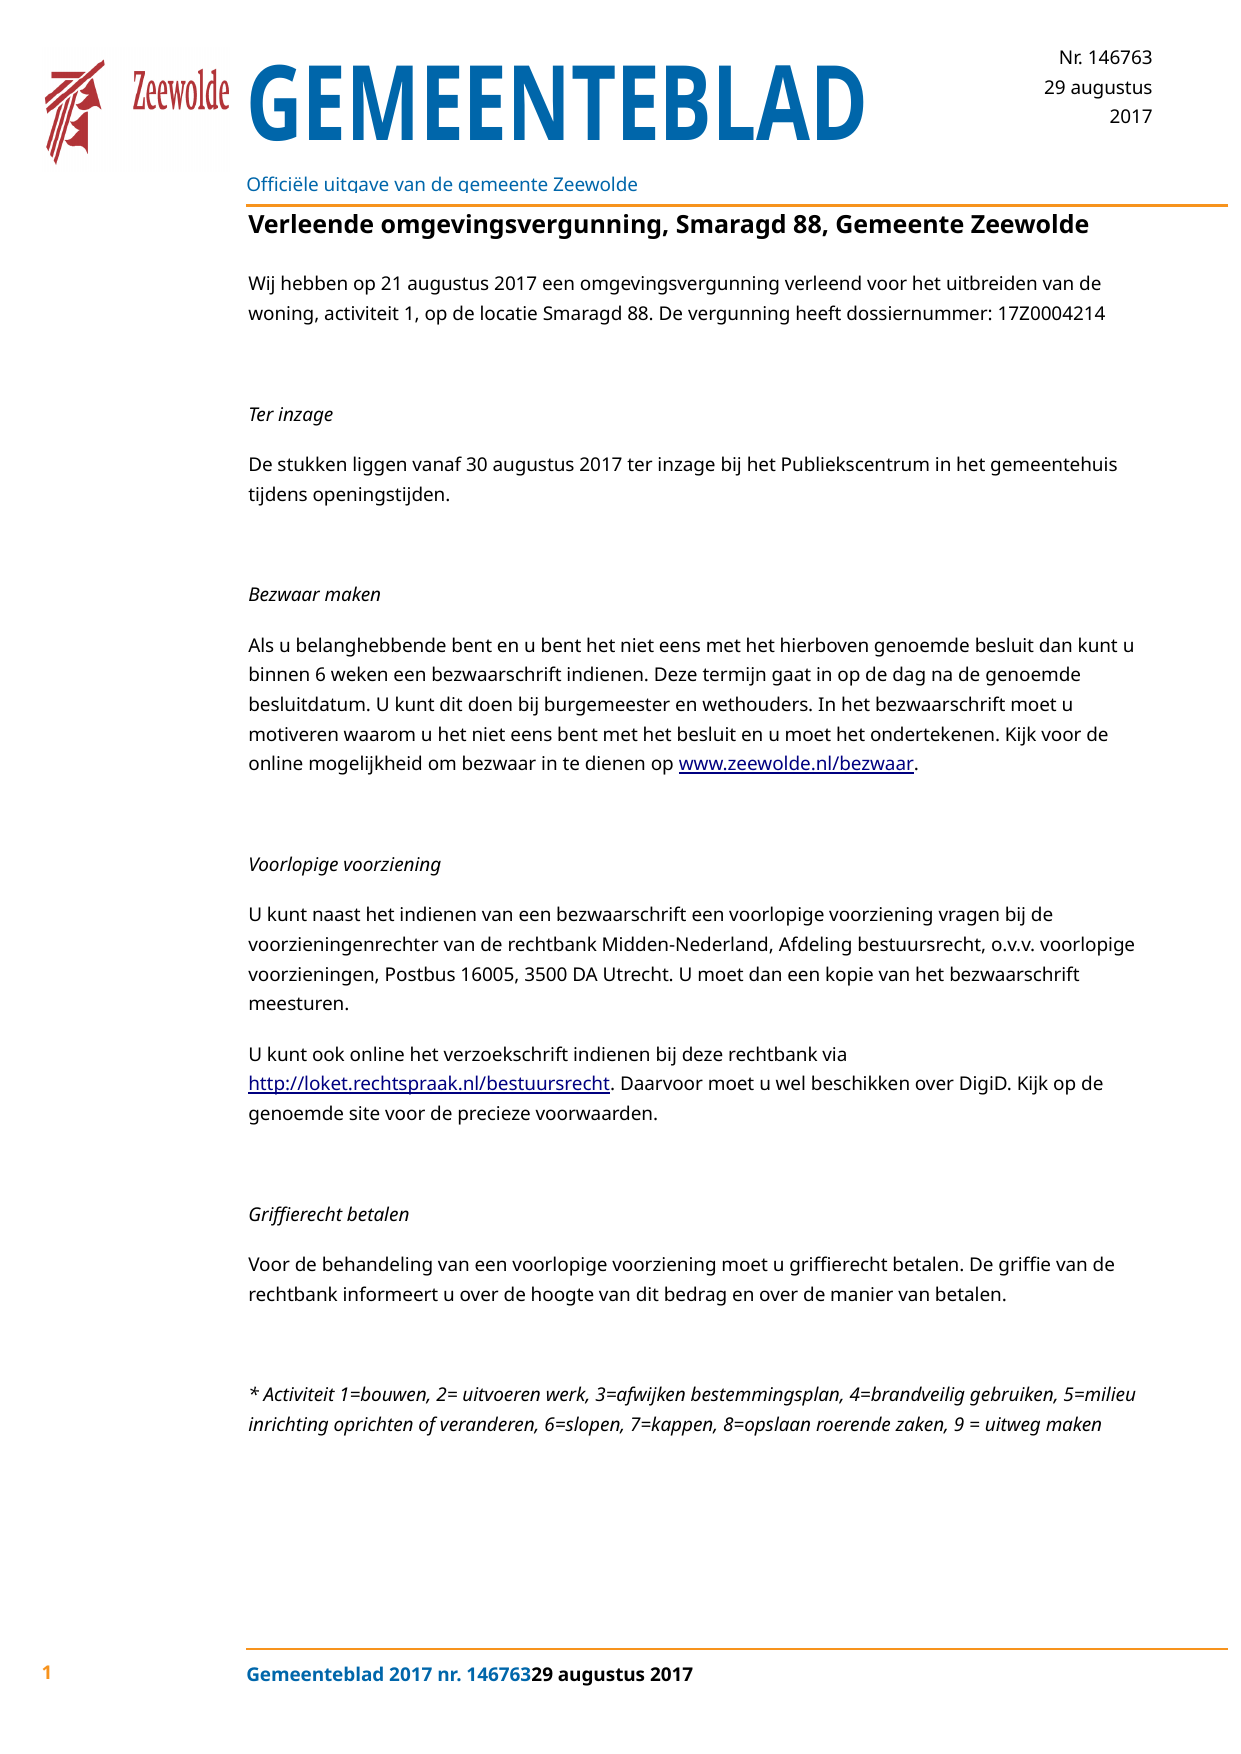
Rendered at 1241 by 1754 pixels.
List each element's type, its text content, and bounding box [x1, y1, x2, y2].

text Wij hebben op 21 augustus 2017 een omgevingsvergunning verleend voor het uitbreiden van de woning, activiteit 1, op de locatie Smaragd 88. De vergunning heeft dossiernummer: 17Z0004214 [248, 270, 1152, 326]
text De stukken liggen vanaf 30 augustus 2017 ter inzage bij het Publiekscentrum in het gemeentehuis tijdens openingstijden. [248, 451, 1152, 506]
text Als u belanghebbende bent en u bent het niet eens met het hierboven genoemde besluit dan kunt u binnen 6 weken een bezwaarschrift indienen. Deze termijn gaat in op de dag na de genoemde besluitdatum. U kunt dit doen bij burgemeester en wethouders. In het bezwaarschrift moet u motiveren waarom u het niet eens bent met het besluit en u moet het ondertekenen. Kijk voor de online mogelijkheid om bezwaar in te dienen op www.zeewolde.nl/bezwaar. [248, 632, 1152, 776]
picture [41, 47, 231, 172]
text Voorlopige voorziening [248, 851, 1152, 877]
text * Activiteit 1=bouwen, 2= uitvoeren werk, 3=afwijken bestemmingsplan, 4=brandveilig gebruiken, 5=milieu inrichting oprichten of veranderen, 6=slopen, 7=kappen, 8=opslaan roerende zaken, 9 = uitweg maken [248, 1382, 1152, 1437]
text Griffierecht betalen [248, 1201, 1152, 1226]
text U kunt ook online het verzoekschrift indienen bij deze rechtbank via http://loket.rechtspraak.nl/bestuursrecht. Daarvoor moet u wel beschikken over DigiD. Kijk op de genoemde site voor de precieze voorwaarden. [248, 1041, 1152, 1126]
text U kunt naast het indienen van een bezwaarschrift een voorlopige voorziening vragen bij de voorzieningenrechter van de rechtbank Midden-Nederland, Afdeling bestuursrecht, o.v.v. voorlopige voorzieningen, Postbus 16005, 3500 DA Utrecht. U moet dan een kopie van het bezwaarschrift meesturen. [248, 902, 1152, 1016]
text Voor de behandeling van een voorlopige voorziening moet u griffierecht betalen. De griffie van de rechtbank informeert u over de hoogte van dit bedrag en over de manier van betalen. [248, 1251, 1152, 1306]
text Bezwaar maken [248, 582, 1152, 607]
text Verleende omgevingsvergunning, Smaragd 88, Gemeente Zeewolde [248, 207, 1152, 241]
text Ter inzage [248, 401, 1152, 426]
